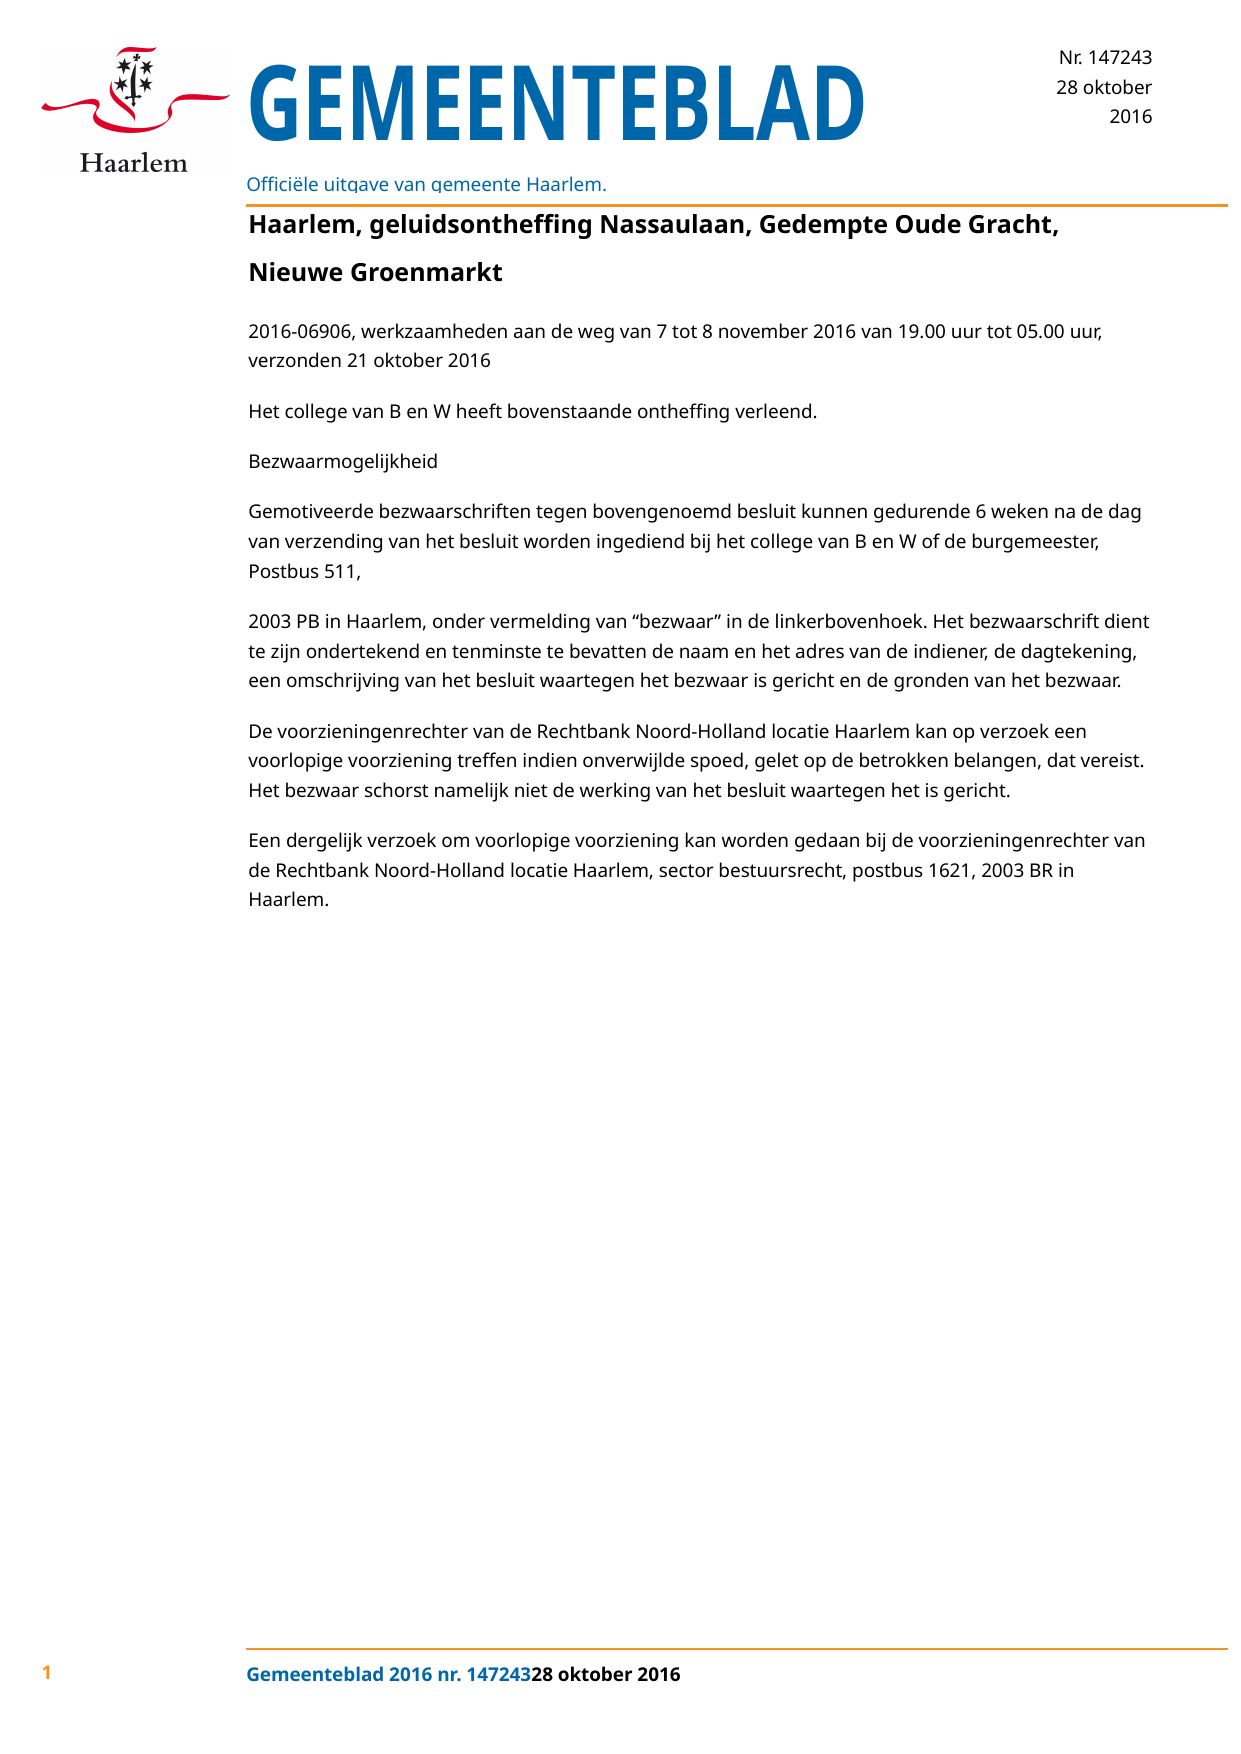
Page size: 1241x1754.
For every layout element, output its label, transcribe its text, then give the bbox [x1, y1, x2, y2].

text 2016-06906, werkzaamheden aan de weg van 7 tot 8 november 2016 van 19.00 uur tot 05.00 uur, verzonden 21 oktober 2016 [248, 318, 1152, 373]
text Gemotiveerde bezwaarschriften tegen bovengenoemd besluit kunnen gedurende 6 weken na de dag van verzending van het besluit worden ingediend bij het college van B en W of de burgemeester, Postbus 511, [248, 499, 1152, 584]
text Bezwaarmogelijkheid [248, 448, 1152, 474]
text Haarlem, geluidsontheffing Nassaulaan, Gedempte Oude Gracht, Nieuwe Groenmarkt [248, 207, 1152, 288]
text 2003 PB in Haarlem, onder vermelding van “bezwaar” in de linkerbovenhoek. Het bezwaarschrift dient te zijn ondertekend en tenminste te bevatten de naam en het adres van de indiener, de dagtekening, een omschrijving van het besluit waartegen het bezwaar is gericht en de gronden van het bezwaar. [248, 608, 1152, 693]
text De voorzieningenrechter van de Rechtbank Noord-Holland locatie Haarlem kan op verzoek een voorlopige voorziening treffen indien onverwijlde spoed, gelet op de betrokken belangen, dat vereist. Het bezwaar schorst namelijk niet de werking van het besluit waartegen het is gericht. [248, 718, 1152, 803]
picture [41, 47, 231, 172]
text Een dergelijk verzoek om voorlopige voorziening kan worden gedaan bij de voorzieningenrechter van de Rechtbank Noord-Holland locatie Haarlem, sector bestuursrecht, postbus 1621, 2003 BR in Haarlem. [248, 827, 1152, 912]
text Het college van B en W heeft bovenstaande ontheffing verleend. [248, 398, 1152, 424]
